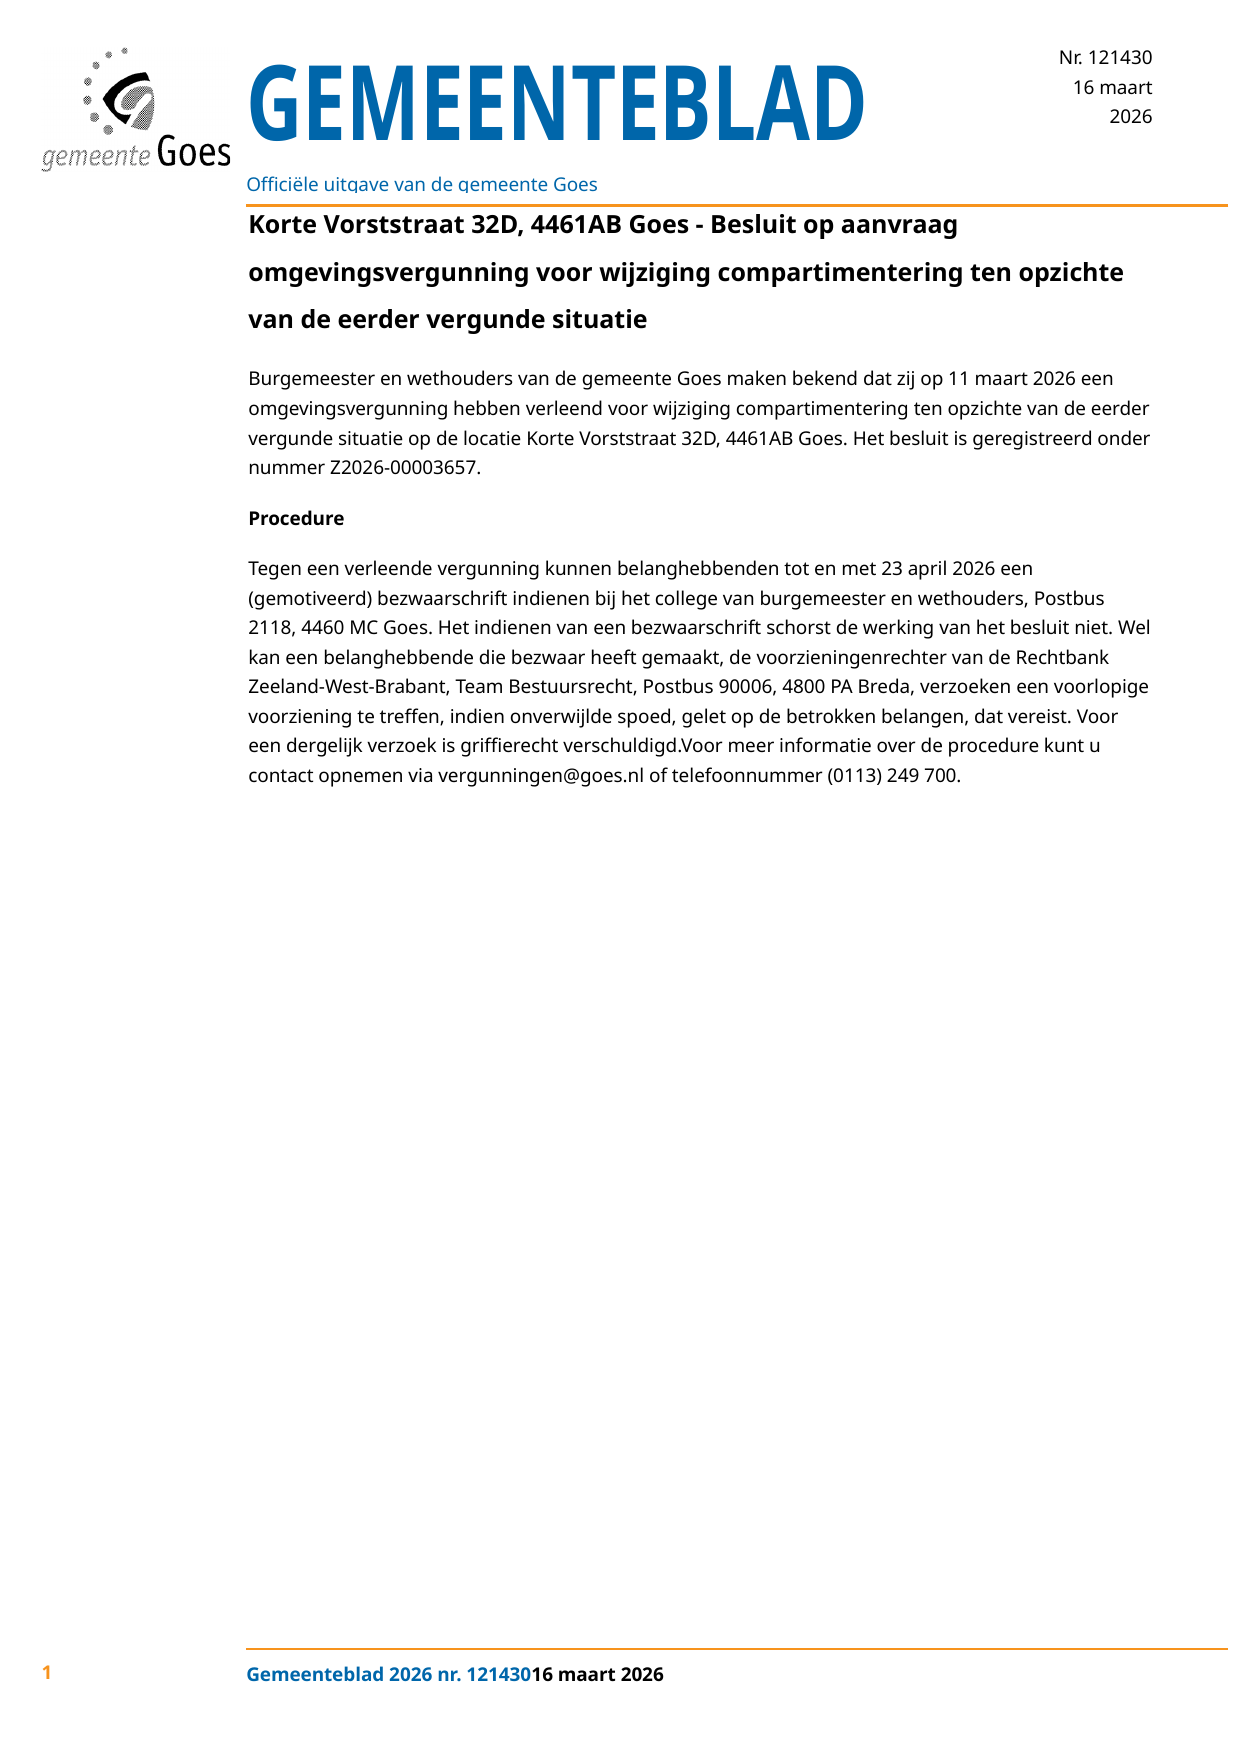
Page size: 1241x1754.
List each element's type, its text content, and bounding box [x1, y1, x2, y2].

picture [41, 47, 231, 172]
text Procedure [248, 505, 1152, 530]
text Tegen een verleende vergunning kunnen belanghebbenden tot en met 23 april 2026 een (gemotiveerd) bezwaarschrift indienen bij het college van burgemeester en wethouders, Postbus 2118, 4460 MC Goes. Het indienen van een bezwaarschrift schorst de werking van het besluit niet. Wel kan een belanghebbende die bezwaar heeft gemaakt, de voorzieningenrechter van de Rechtbank Zeeland-West-Brabant, Team Bestuursrecht, Postbus 90006, 4800 PA Breda, verzoeken een voorlopige voorziening te treffen, indien onverwijlde spoed, gelet op de betrokken belangen, dat vereist. Voor een dergelijk verzoek is griffierecht verschuldigd.Voor meer informatie over de procedure kunt u contact opnemen via vergunningen@goes.nl of telefoonnummer (0113) 249 700. [248, 555, 1152, 788]
text Korte Vorststraat 32D, 4461AB Goes - Besluit op aanvraag omgevingsvergunning voor wijziging compartimentering ten opzichte van de eerder vergunde situatie [248, 207, 1152, 336]
text Burgemeester en wethouders van de gemeente Goes maken bekend dat zij op 11 maart 2026 een omgevingsvergunning hebben verleend voor wijziging compartimentering ten opzichte van de eerder vergunde situatie op de locatie Korte Vorststraat 32D, 4461AB Goes. Het besluit is geregistreerd onder nummer Z2026-00003657. [248, 366, 1152, 480]
